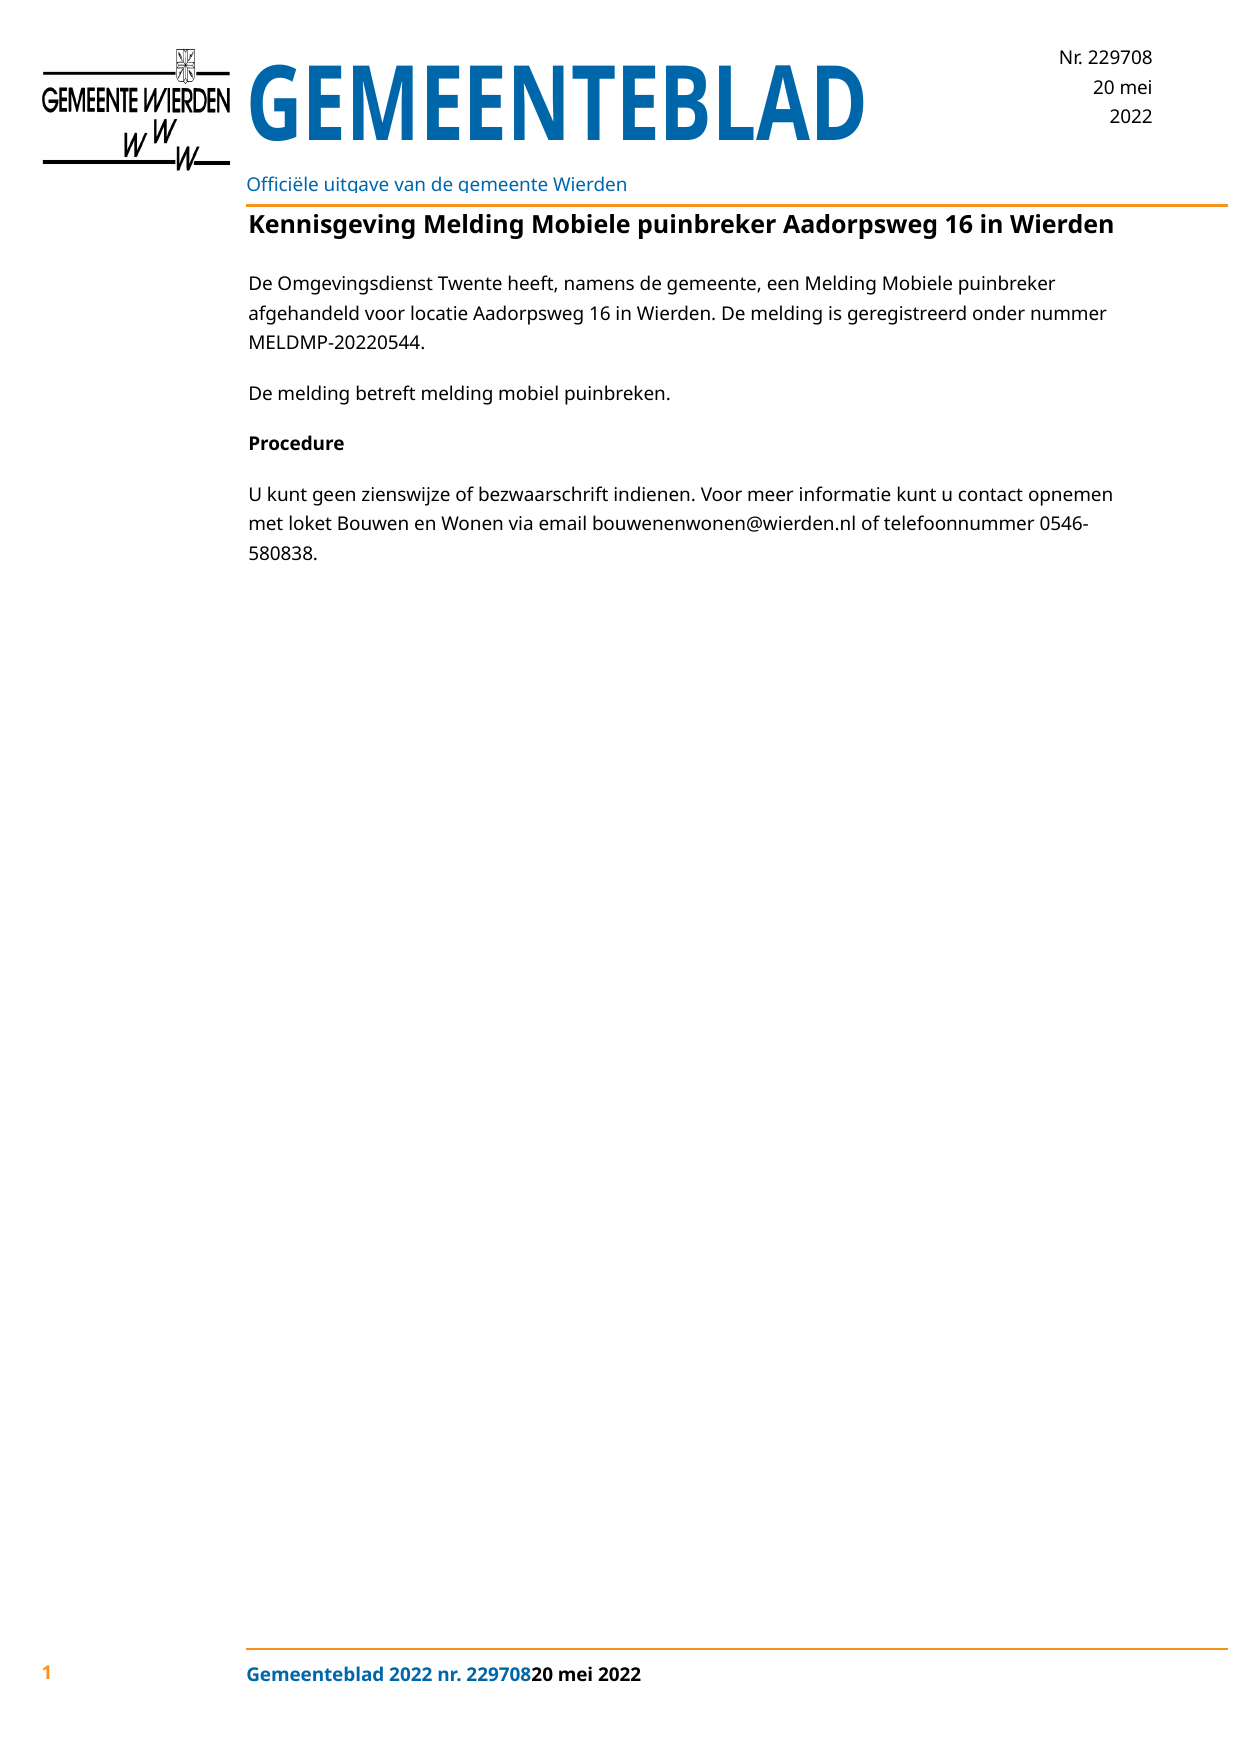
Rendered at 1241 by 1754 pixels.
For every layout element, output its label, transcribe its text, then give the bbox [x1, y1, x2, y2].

text De melding betreft melding mobiel puinbreken. [248, 380, 1152, 406]
text De Omgevingsdienst Twente heeft, namens de gemeente, een Melding Mobiele puinbreker afgehandeld voor locatie Aadorpsweg 16 in Wierden. De melding is geregistreerd onder nummer MELDMP-20220544. [248, 270, 1152, 355]
text U kunt geen zienswijze of bezwaarschrift indienen. Voor meer informatie kunt u contact opnemen met loket Bouwen en Wonen via email bouwenenwonen@wierden.nl of telefoonnummer 0546-580838. [248, 481, 1152, 566]
text Kennisgeving Melding Mobiele puinbreker Aadorpsweg 16 in Wierden [248, 207, 1152, 241]
picture [41, 47, 231, 172]
text Procedure [248, 430, 1152, 456]
